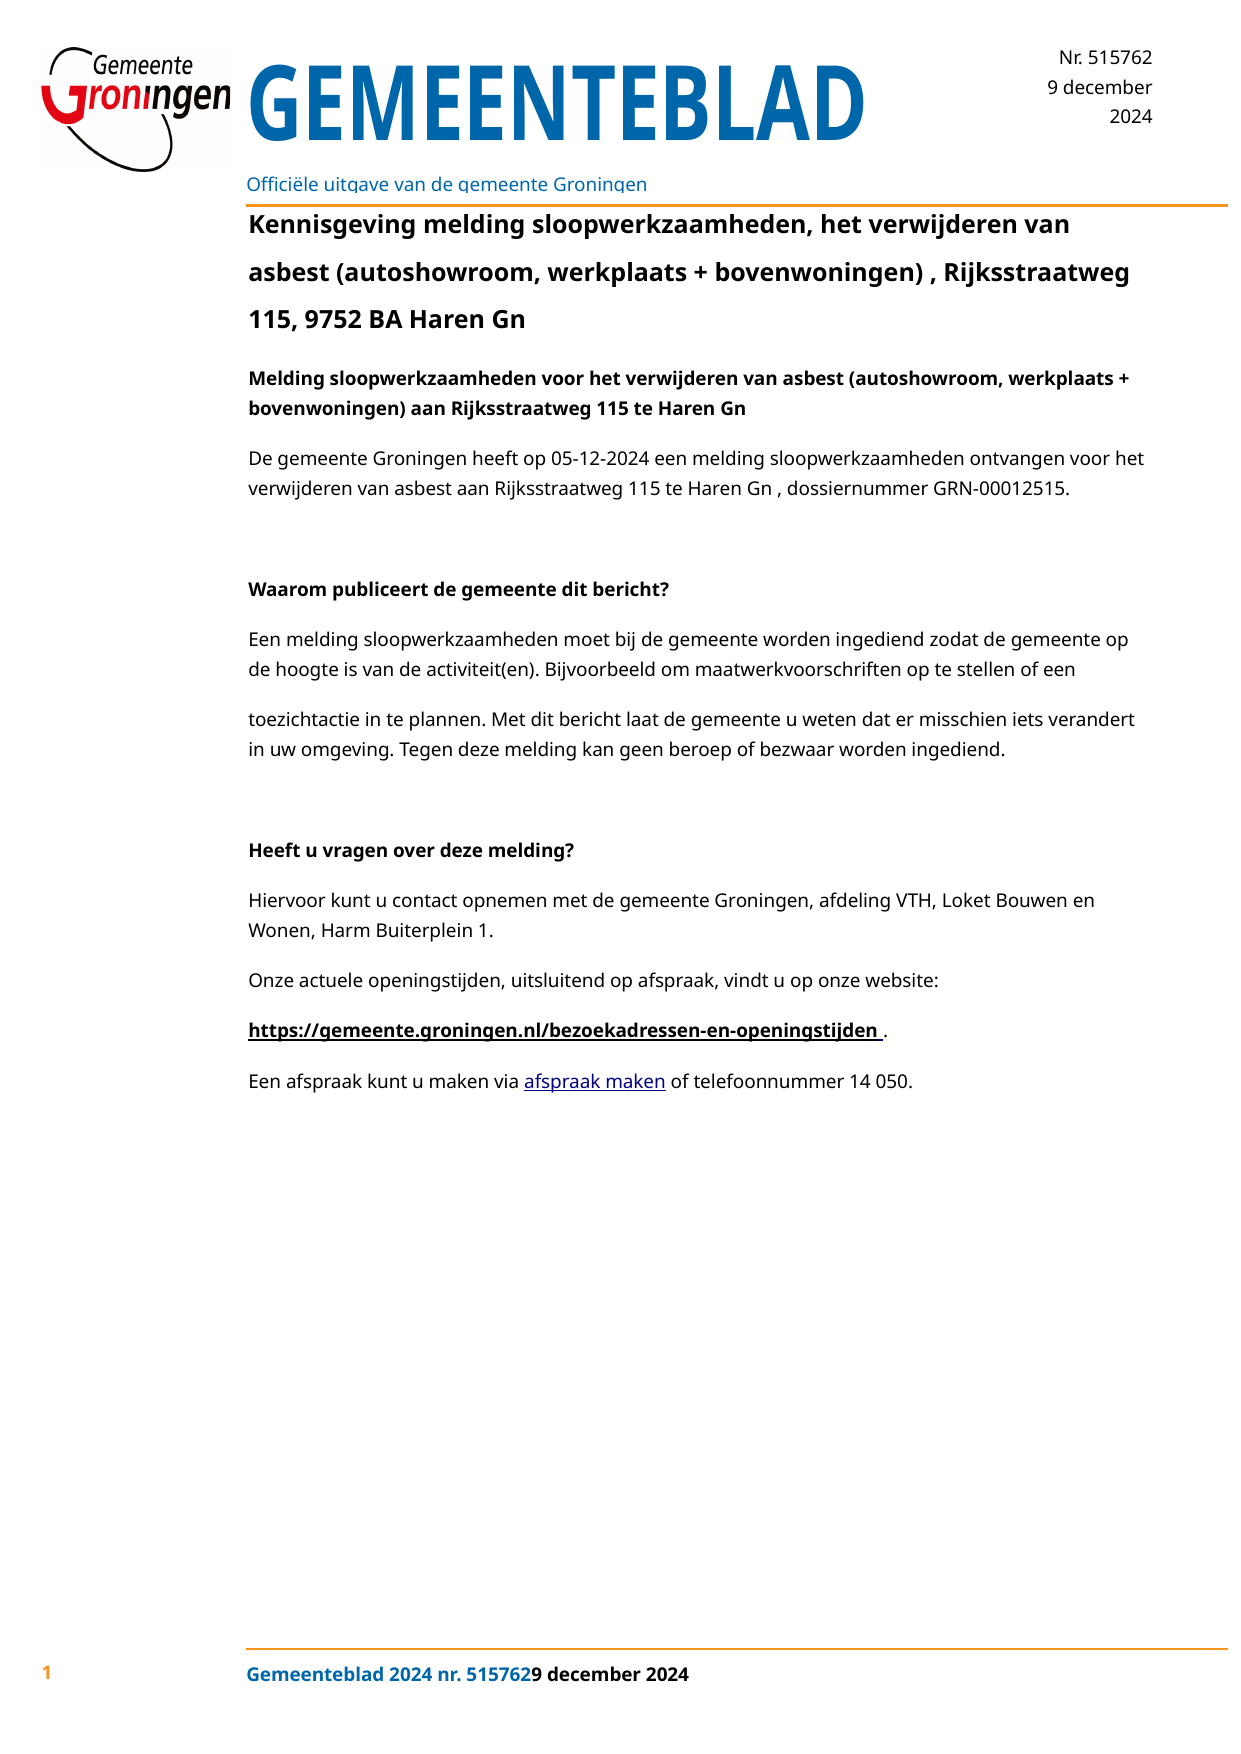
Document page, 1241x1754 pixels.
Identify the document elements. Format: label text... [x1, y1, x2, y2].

text Onze actuele openingstijden, uitsluitend op afspraak, vindt u op onze website: [248, 967, 1152, 993]
text Een afspraak kunt u maken via afspraak maken of telefoonnummer 14 050. [248, 1068, 1152, 1094]
text Melding sloopwerkzaamheden voor het verwijderen van asbest (autoshowroom, werkplaats + bovenwoningen) aan Rijksstraatweg 115 te Haren Gn [248, 366, 1152, 421]
picture [41, 47, 231, 172]
text Waarom publiceert de gemeente dit bericht? [248, 576, 1152, 602]
text Hiervoor kunt u contact opnemen met de gemeente Groningen, afdeling VTH, Loket Bouwen en Wonen, Harm Buiterplein 1. [248, 887, 1152, 942]
text De gemeente Groningen heeft op 05-12-2024 een melding sloopwerkzaamheden ontvangen voor het verwijderen van asbest aan Rijksstraatweg 115 te Haren Gn , dossiernummer GRN-00012515. [248, 446, 1152, 501]
text https://gemeente.groningen.nl/bezoekadressen-en-openingstijden . [248, 1018, 1152, 1043]
text Heeft u vragen over deze melding? [248, 837, 1152, 862]
text Kennisgeving melding sloopwerkzaamheden, het verwijderen van asbest (autoshowroom, werkplaats + bovenwoningen) , Rijksstraatweg 115, 9752 BA Haren Gn [248, 207, 1152, 336]
text toezichtactie in te plannen. Met dit bericht laat de gemeente u weten dat er misschien iets verandert in uw omgeving. Tegen deze melding kan geen beroep of bezwaar worden ingediend. [248, 706, 1152, 762]
text Een melding sloopwerkzaamheden moet bij de gemeente worden ingediend zodat de gemeente op de hoogte is van de activiteit(en). Bijvoorbeeld om maatwerkvoorschriften op te stellen of een [248, 626, 1152, 682]
